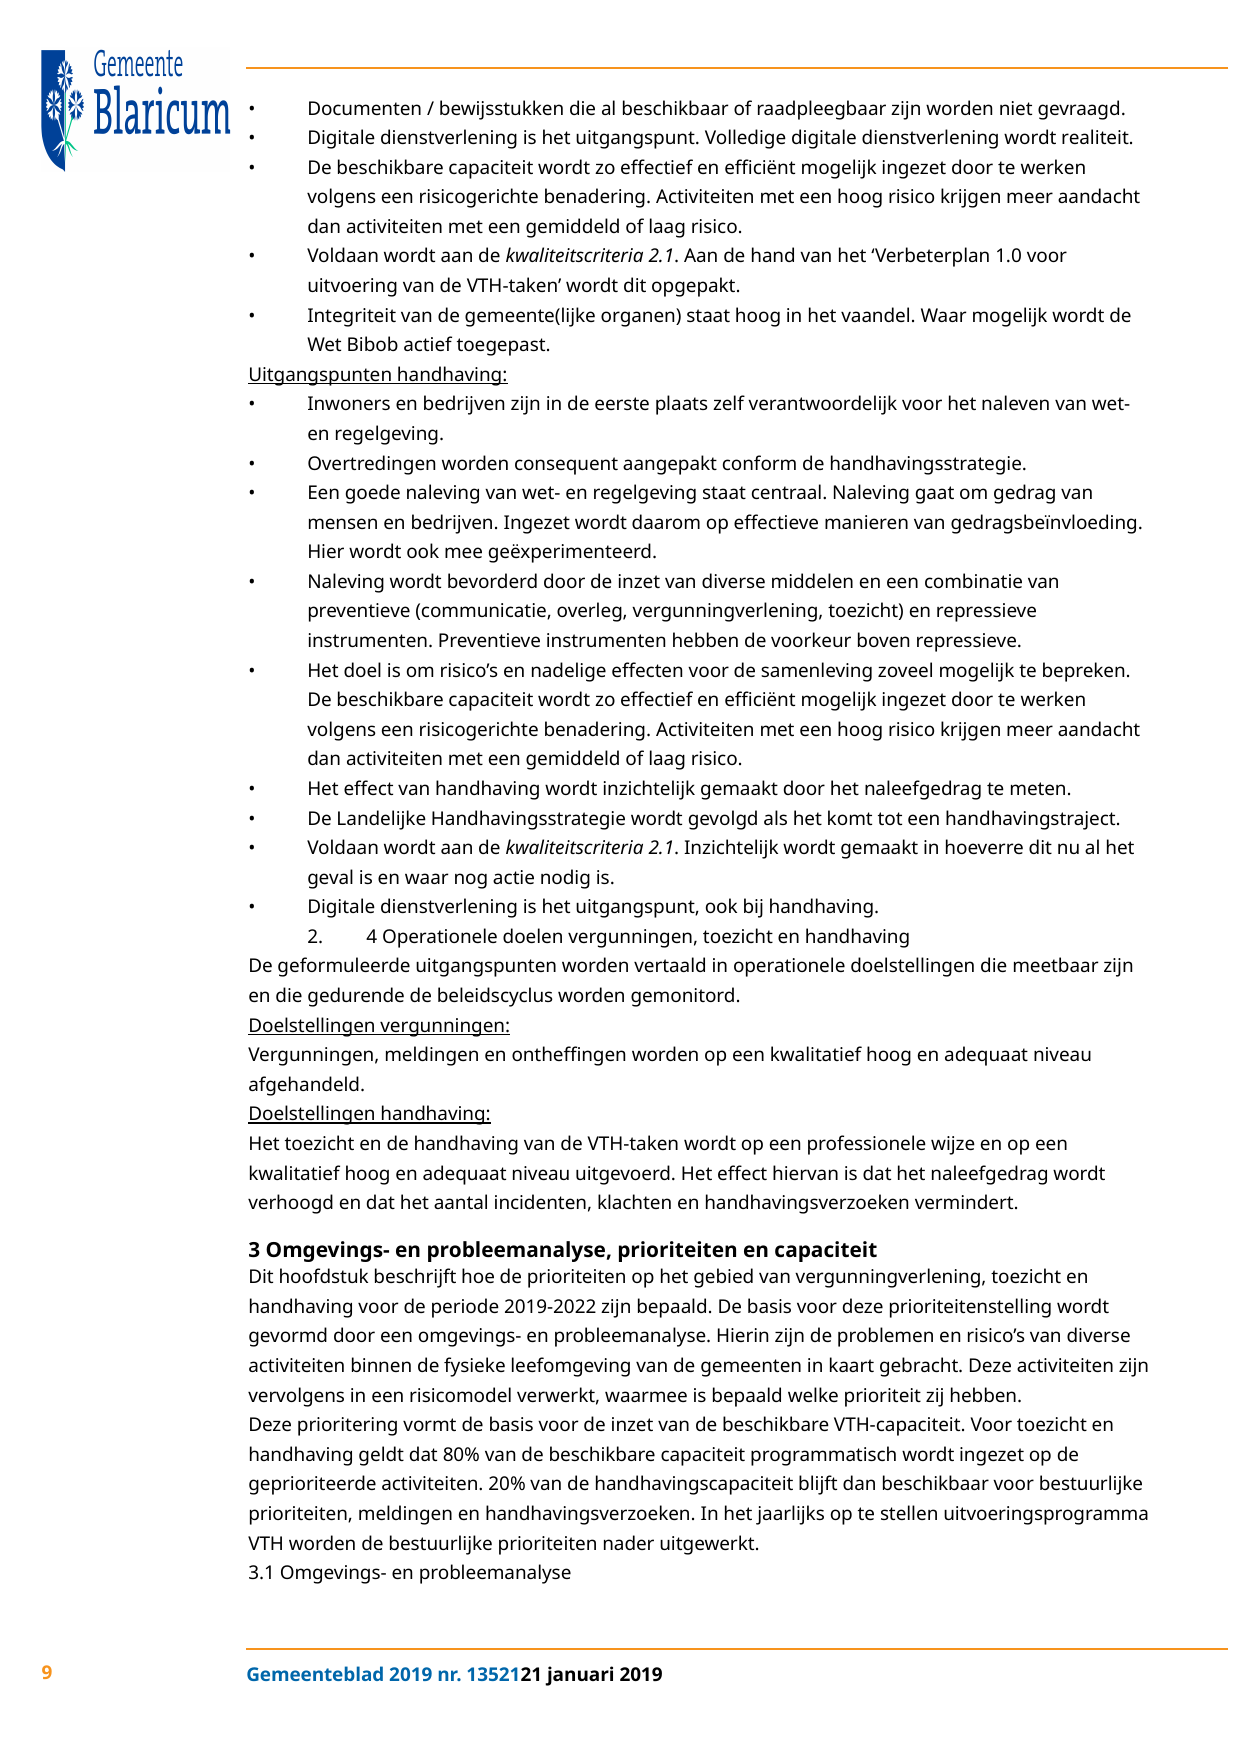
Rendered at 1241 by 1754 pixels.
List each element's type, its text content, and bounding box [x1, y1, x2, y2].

list Naleving wordt bevorderd door de inzet van diverse middelen en een combinatie van preventieve (communicatie, overleg, vergunningverlening, toezicht) en repressieve instrumenten. Preventieve instrumenten hebben de voorkeur boven repressieve. [248, 568, 1152, 653]
list Documenten / bewijsstukken die al beschikbaar of raadpleegbaar zijn worden niet gevraagd. [248, 95, 1152, 121]
picture [41, 47, 231, 172]
list 4 Operationele doelen vergunningen, toezicht en handhaving [307, 923, 1152, 949]
list Voldaan wordt aan de kwaliteitscriteria 2.1. Aan de hand van het ‘Verbeterplan 1.0 voor uitvoering van de VTH-taken’ wordt dit opgepakt. [248, 243, 1152, 298]
list Het doel is om risico’s en nadelige effecten voor de samenleving zoveel mogelijk te bepreken. De beschikbare capaciteit wordt zo effectief en efficiënt mogelijk ingezet door te werken volgens een risicogerichte benadering. Activiteiten met een hoog risico krijgen meer aandacht dan activiteiten met een gemiddeld of laag risico. [248, 657, 1152, 771]
text Doelstellingen handhaving: [248, 1101, 1152, 1126]
text Dit hoofdstuk beschrijft hoe de prioriteiten op het gebied van vergunningverlening, toezicht en handhaving voor de periode 2019-2022 zijn bepaald. De basis voor deze prioriteitenstelling wordt gevormd door een omgevings- en probleemanalyse. Hierin zijn de problemen en risico’s van diverse activiteiten binnen de fysieke leefomgeving van de gemeenten in kaart gebracht. Deze activiteiten zijn vervolgens in een risicomodel verwerkt, waarmee is bepaald welke prioriteit zij hebben. [248, 1263, 1152, 1407]
list Het effect van handhaving wordt inzichtelijk gemaakt door het naleefgedrag te meten. [248, 775, 1152, 801]
text Uitgangspunten handhaving: [248, 361, 1152, 387]
text Doelstellingen vergunningen: [248, 1012, 1152, 1038]
list Een goede naleving van wet- en regelgeving staat centraal. Naleving gaat om gedrag van mensen en bedrijven. Ingezet wordt daarom op effectieve manieren van gedragsbeïnvloeding. Hier wordt ook mee geëxperimenteerd. [248, 479, 1152, 564]
list Inwoners en bedrijven zijn in de eerste plaats zelf verantwoordelijk voor het naleven van wet- en regelgeving. [248, 391, 1152, 446]
list Voldaan wordt aan de kwaliteitscriteria 2.1. Inzichtelijk wordt gemaakt in hoeverre dit nu al het geval is en waar nog actie nodig is. [248, 834, 1152, 890]
list Overtredingen worden consequent aangepakt conform de handhavingsstrategie. [248, 450, 1152, 476]
list De beschikbare capaciteit wordt zo effectief en efficiënt mogelijk ingezet door te werken volgens een risicogerichte benadering. Activiteiten met een hoog risico krijgen meer aandacht dan activiteiten met een gemiddeld of laag risico. [248, 154, 1152, 239]
list De Landelijke Handhavingsstrategie wordt gevolgd als het komt tot een handhavingstraject. [248, 805, 1152, 831]
list Integriteit van de gemeente(lijke organen) staat hoog in het vaandel. Waar mogelijk wordt de Wet Bibob actief toegepast. [248, 302, 1152, 357]
text De geformuleerde uitgangspunten worden vertaald in operationele doelstellingen die meetbaar zijn en die gedurende de beleidscyclus worden gemonitord. [248, 953, 1152, 1008]
text 3.1 Omgevings- en probleemanalyse [248, 1559, 1152, 1585]
text Deze prioritering vormt de basis voor de inzet van de beschikbare VTH-capaciteit. Voor toezicht en handhaving geldt dat 80% van de beschikbare capaciteit programmatisch wordt ingezet op de geprioriteerde activiteiten. 20% van de handhavingscapaciteit blijft dan beschikbaar voor bestuurlijke prioriteiten, meldingen en handhavingsverzoeken. In het jaarlijks op te stellen uitvoeringsprogramma VTH worden de bestuurlijke prioriteiten nader uitgewerkt. [248, 1411, 1152, 1555]
text 3 Omgevings- en probleemanalyse, prioriteiten en capaciteit [248, 1235, 1152, 1263]
text Het toezicht en de handhaving van de VTH-taken wordt op een professionele wijze en op een kwalitatief hoog en adequaat niveau uitgevoerd. Het effect hiervan is dat het naleefgedrag wordt verhoogd en dat het aantal incidenten, klachten en handhavingsverzoeken vermindert. [248, 1130, 1152, 1215]
text Vergunningen, meldingen en ontheffingen worden op een kwalitatief hoog en adequaat niveau afgehandeld. [248, 1041, 1152, 1097]
list Digitale dienstverlening is het uitgangspunt, ook bij handhaving. [248, 893, 1152, 919]
list Digitale dienstverlening is het uitgangspunt. Volledige digitale dienstverlening wordt realiteit. [248, 124, 1152, 150]
